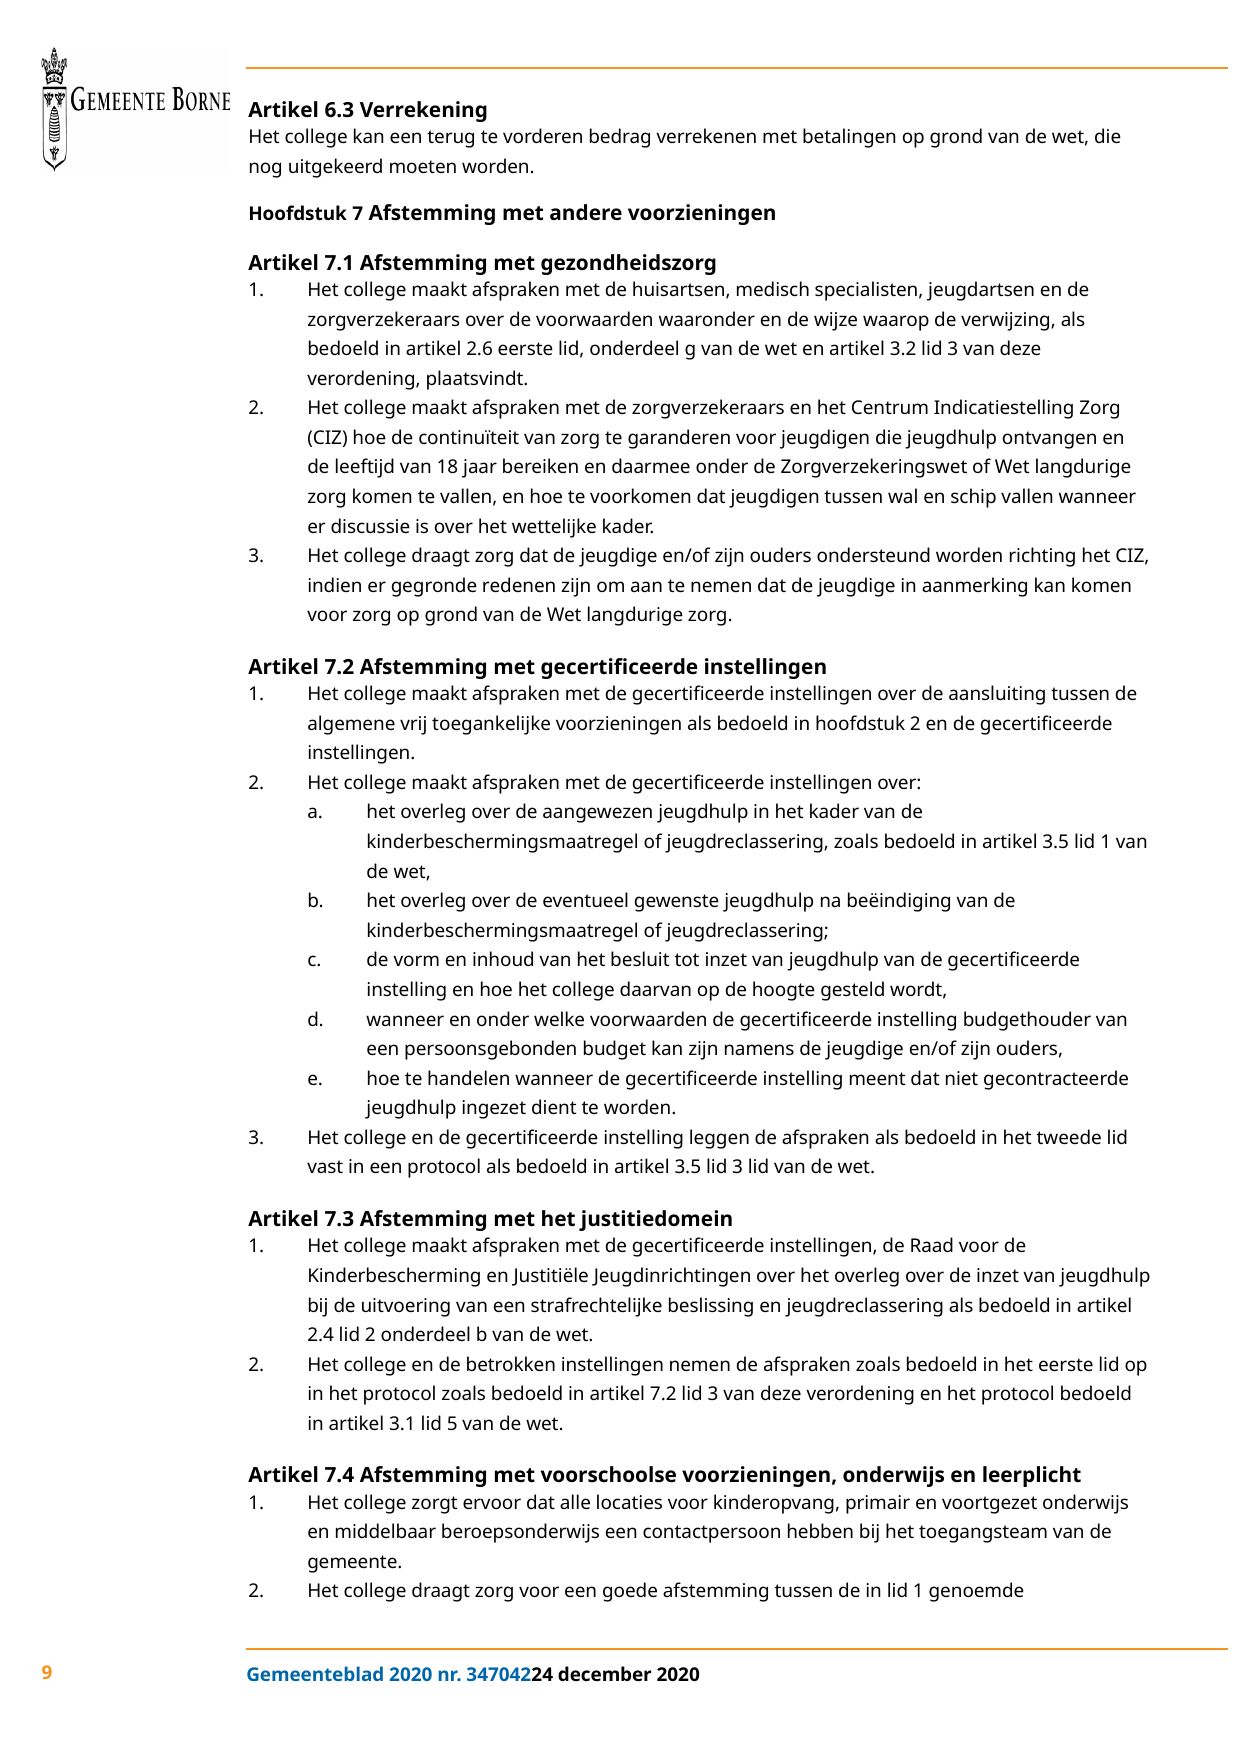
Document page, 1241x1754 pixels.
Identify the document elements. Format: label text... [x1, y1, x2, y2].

list Het college maakt afspraken met de gecertificeerde instellingen over de aansluiting tussen de algemene vrij toegankelijke voorzieningen als bedoeld in hoofdstuk 2 en de gecertificeerde instellingen. [248, 680, 1152, 765]
text Artikel 7.3 Afstemming met het justitiedomein [248, 1204, 1152, 1233]
text Het college kan een terug te vorderen bedrag verrekenen met betalingen op grond van de wet, die nog uitgekeerd moeten worden. [248, 123, 1152, 178]
list Het college maakt afspraken met de huisartsen, medisch specialisten, jeugdartsen en de zorgverzekeraars over de voorwaarden waaronder en de wijze waarop de verwijzing, als bedoeld in artikel 2.6 eerste lid, onderdeel g van de wet en artikel 3.2 lid 3 van deze verordening, plaatsvindt. [248, 276, 1152, 391]
list Het college draagt zorg voor een goede afstemming tussen de in lid 1 genoemde [248, 1578, 1152, 1603]
text Artikel 7.2 Afstemming met gecertificeerde instellingen [248, 652, 1152, 680]
list de vorm en inhoud van het besluit tot inzet van jeugdhulp van de gecertificeerde instelling en hoe het college daarvan op de hoogte gesteld wordt, [307, 947, 1152, 1002]
list Het college maakt afspraken met de gecertificeerde instellingen, de Raad voor de Kinderbescherming en Justitiële Jeugdinrichtingen over het overleg over de inzet van jeugdhulp bij de uitvoering van een strafrechtelijke beslissing en jeugdreclassering als bedoeld in artikel 2.4 lid 2 onderdeel b van de wet. [248, 1233, 1152, 1347]
text Hoofdstuk 7 Afstemming met andere voorzieningen [248, 198, 1152, 227]
list Het college en de betrokken instellingen nemen de afspraken zoals bedoeld in het eerste lid op in het protocol zoals bedoeld in artikel 7.2 lid 3 van deze verordening en het protocol bedoeld in artikel 3.1 lid 5 van de wet. [248, 1351, 1152, 1436]
list Het college en de gecertificeerde instelling leggen de afspraken als bedoeld in het tweede lid vast in een protocol als bedoeld in artikel 3.5 lid 3 lid van de wet. [248, 1124, 1152, 1179]
text Artikel 7.1 Afstemming met gezondheidszorg [248, 248, 1152, 276]
text Artikel 7.4 Afstemming met voorschoolse voorzieningen, onderwijs en leerplicht [248, 1461, 1152, 1489]
text Artikel 6.3 Verrekening [248, 95, 1152, 123]
list Het college draagt zorg dat de jeugdige en/of zijn ouders ondersteund worden richting het CIZ, indien er gegronde redenen zijn om aan te nemen dat de jeugdige in aanmerking kan komen voor zorg op grond van de Wet langdurige zorg. [248, 542, 1152, 627]
list hoe te handelen wanneer de gecertificeerde instelling meent dat niet gecontracteerde jeugdhulp ingezet dient te worden. [307, 1065, 1152, 1120]
list het overleg over de eventueel gewenste jeugdhulp na beëindiging van de kinderbeschermingsmaatregel of jeugdreclassering; [307, 887, 1152, 943]
picture [41, 47, 231, 172]
list Het college maakt afspraken met de gecertificeerde instellingen over: [248, 769, 1152, 795]
list Het college maakt afspraken met de zorgverzekeraars en het Centrum Indicatiestelling Zorg (CIZ) hoe de continuïteit van zorg te garanderen voor jeugdigen die jeugdhulp ontvangen en de leeftijd van 18 jaar bereiken en daarmee onder de Zorgverzekeringswet of Wet langdurige zorg komen te vallen, en hoe te voorkomen dat jeugdigen tussen wal en schip vallen wanneer er discussie is over het wettelijke kader. [248, 394, 1152, 538]
list wanneer en onder welke voorwaarden de gecertificeerde instelling budgethouder van een persoonsgebonden budget kan zijn namens de jeugdige en/of zijn ouders, [307, 1006, 1152, 1061]
list Het college zorgt ervoor dat alle locaties voor kinderopvang, primair en voortgezet onderwijs en middelbaar beroepsonderwijs een contactpersoon hebben bij het toegangsteam van de gemeente. [248, 1489, 1152, 1574]
list het overleg over de aangewezen jeugdhulp in het kader van de kinderbeschermingsmaatregel of jeugdreclassering, zoals bedoeld in artikel 3.5 lid 1 van de wet, [307, 799, 1152, 884]
